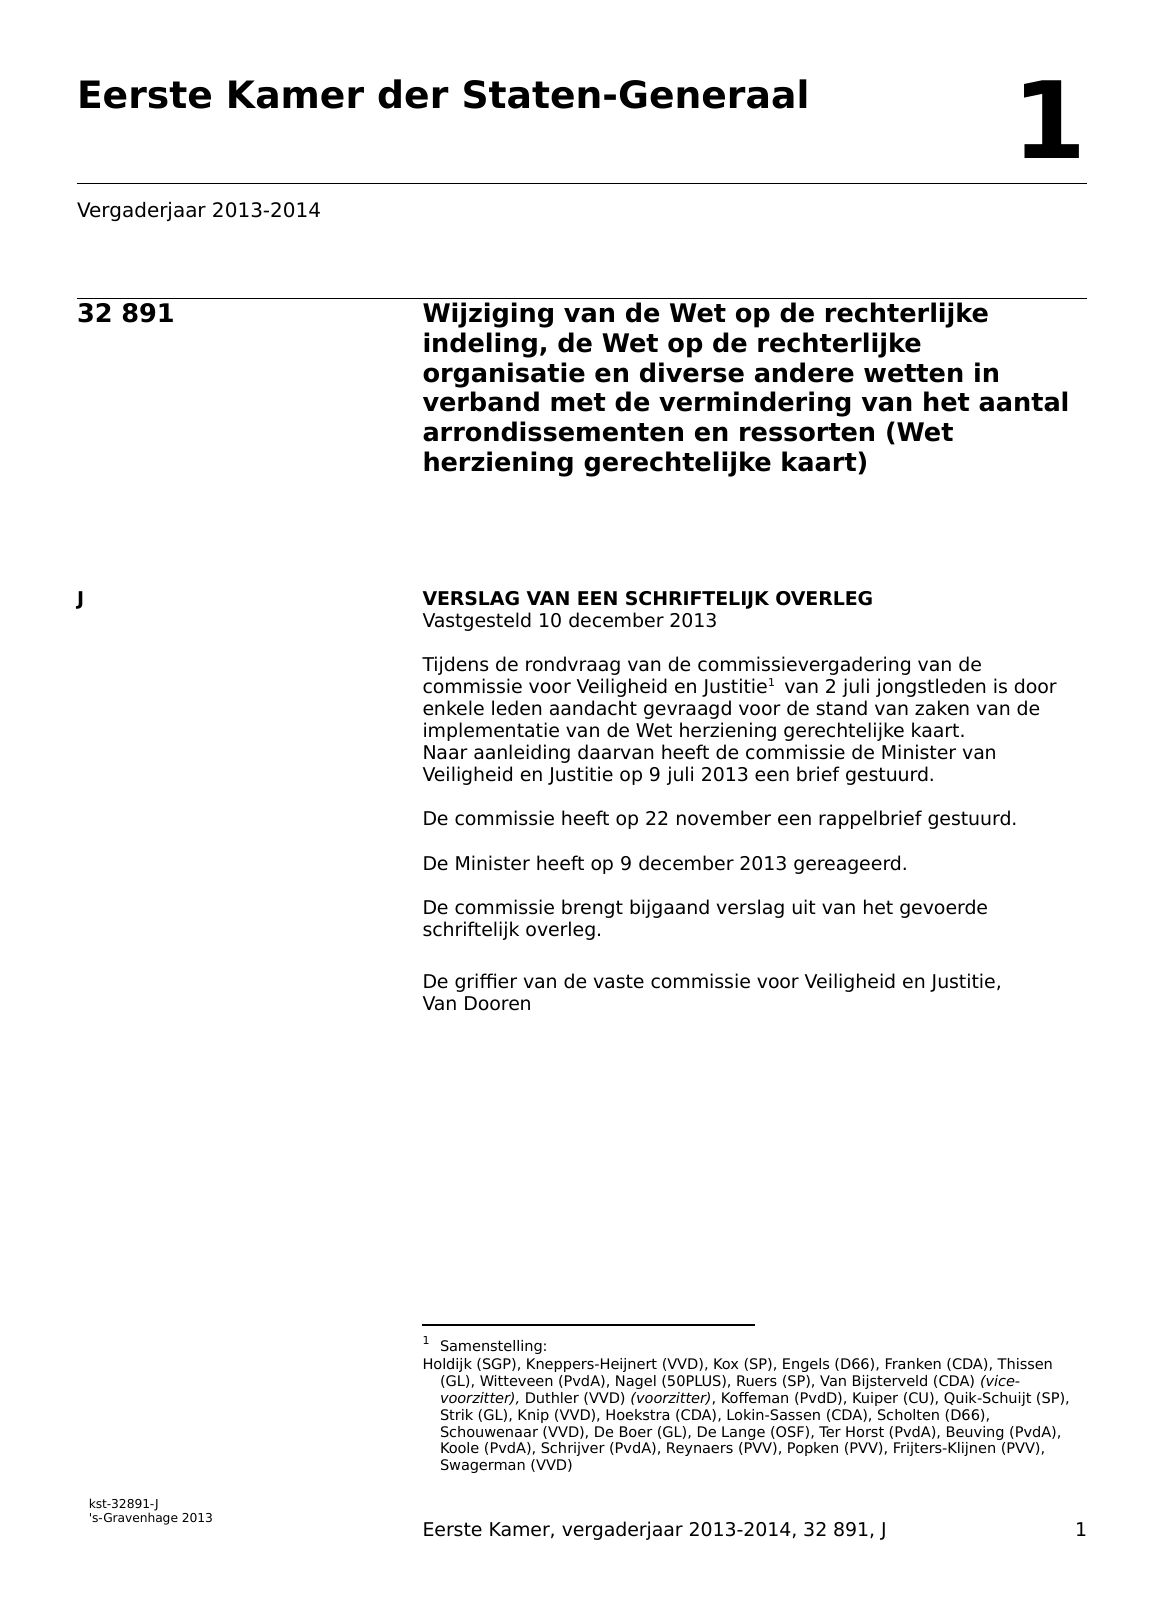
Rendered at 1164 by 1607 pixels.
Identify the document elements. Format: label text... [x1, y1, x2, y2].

text De commissie brengt bijgaand verslag uit van het gevoerde schriftelijk overleg. [422, 897, 1087, 941]
subtitle 32 891 Wijziging van de Wet op de rechterlijke indeling, de Wet op de rechterlijke organisatie en diverse andere wetten in verband met de vermindering van het aantal arrondissementen en ressorten (Wet herziening gerechtelijke kaart) [77, 299, 1087, 477]
text De griffier van de vaste commissie voor Veiligheid en Justitie, Van Dooren [422, 971, 1087, 1014]
text Tijdens de rondvraag van de commissievergadering van de commissie voor Veiligheid en Justitie van 2 juli jongstleden is door enkele leden aandacht gevraagd voor de stand van zaken van de implementatie van de Wet herziening gerechtelijke kaart. [422, 654, 1087, 742]
table_header Eerste Kamer der Staten-Generaal [77, 59, 886, 183]
text kst-32891-J [88, 1497, 323, 1511]
subtitle J VERSLAG VAN EEN SCHRIFTELIJK OVERLEG [77, 588, 1087, 610]
text Naar aanleiding daarvan heeft de commissie de Minister van Veiligheid en Justitie op 9 juli 2013 een brief gestuurd. [422, 742, 1087, 786]
text Holdijk (SGP), Kneppers-Heijnert (VVD), Kox (SP), Engels (D66), Franken (CDA), Thissen (GL), Witteveen (PvdA), Nagel (50PLUS), Ruers (SP), Van Bijsterveld (CDA) (vice-voorzitter), Duthler (VVD) (voorzitter), Koffeman (PvdD), Kuiper (CU), Quik-Schuijt (SP), Strik (GL), Knip (VVD), Hoekstra (CDA), Lokin-Sassen (CDA), Scholten (D66), Schouwenaar (VVD), De Boer (GL), De Lange (OSF), Ter Horst (PvdA), Beuving (PvdA), Koole (PvdA), Schrijver (PvdA), Reynaers (PVV), Popken (PVV), Frijters-Klijnen (PVV), Swagerman (VVD) [422, 1356, 1087, 1474]
text Vastgesteld 10 december 2013 [422, 610, 1087, 632]
table_cell Vergaderjaar 2013-2014 [77, 184, 1087, 298]
text Samenstelling: [422, 1334, 1087, 1356]
table_header 1 [886, 59, 1087, 183]
text De commissie heeft op 22 november een rappelbrief gestuurd. [422, 808, 1087, 830]
text 's-Gravenhage 2013 [88, 1511, 323, 1525]
text De Minister heeft op 9 december 2013 gereageerd. [422, 852, 1087, 874]
